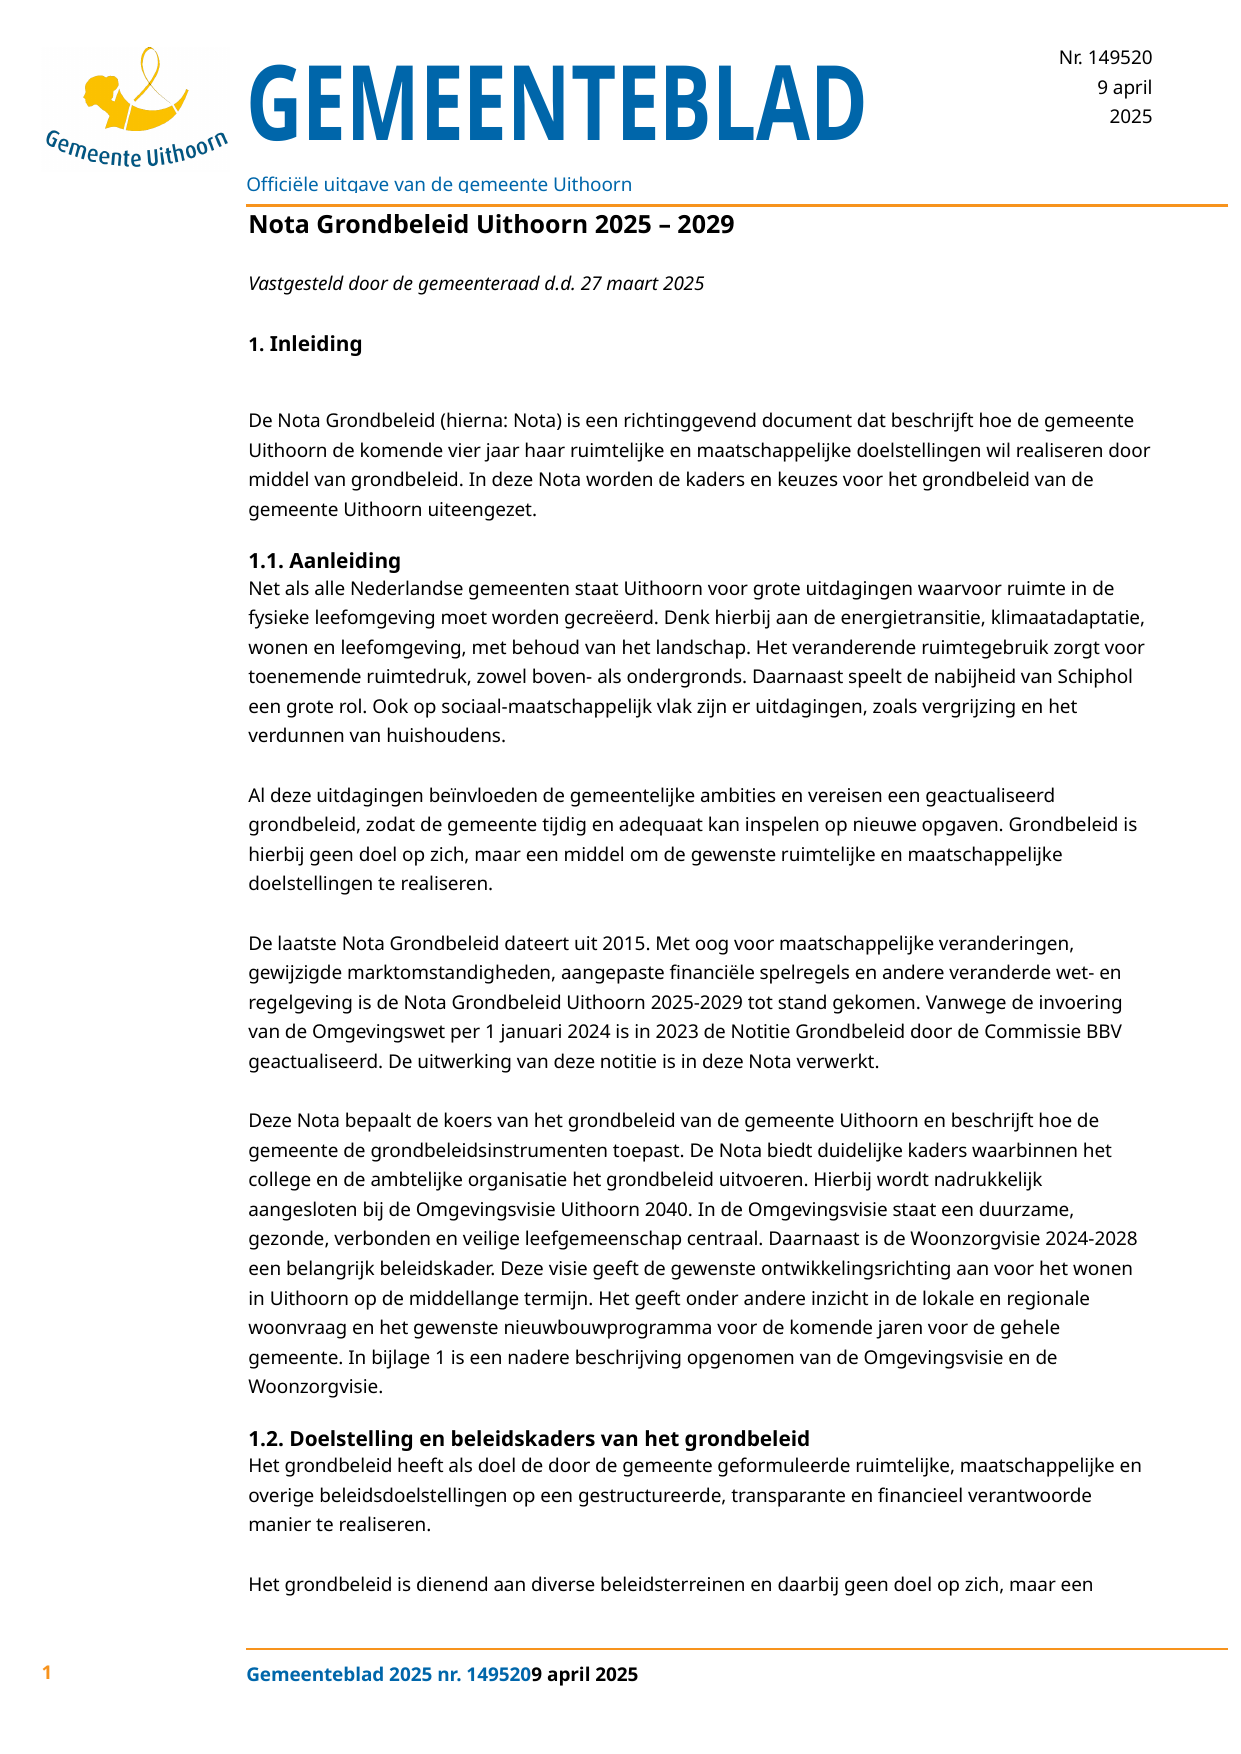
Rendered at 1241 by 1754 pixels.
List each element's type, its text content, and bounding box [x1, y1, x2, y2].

text Nota Grondbeleid Uithoorn 2025 – 2029 [248, 207, 1152, 241]
text Net als alle Nederlandse gemeenten staat Uithoorn voor grote uitdagingen waarvoor ruimte in de fysieke leefomgeving moet worden gecreëerd. Denk hierbij aan de energietransitie, klimaatadaptatie, wonen en leefomgeving, met behoud van het landschap. Het veranderende ruimtegebruik zorgt voor toenemende ruimtedruk, zowel boven- als ondergronds. Daarnaast speelt de nabijheid van Schiphol een grote rol. Ook op sociaal-maatschappelijk vlak zijn er uitdagingen, zoals vergrijzing en het verdunnen van huishoudens. [248, 575, 1152, 748]
text Deze Nota bepaalt de koers van het grondbeleid van de gemeente Uithoorn en beschrijft hoe de gemeente de grondbeleidsinstrumenten toepast. De Nota biedt duidelijke kaders waarbinnen het college en de ambtelijke organisatie het grondbeleid uitvoeren. Hierbij wordt nadrukkelijk aangesloten bij de Omgevingsvisie Uithoorn 2040. In de Omgevingsvisie staat een duurzame, gezonde, verbonden en veilige leefgemeenschap centraal. Daarnaast is de Woonzorgvisie 2024-2028 een belangrijk beleidskader. Deze visie geeft de gewenste ontwikkelingsrichting aan voor het wonen in Uithoorn op de middellange termijn. Het geeft onder andere inzicht in de lokale en regionale woonvraag en het gewenste nieuwbouwprogramma voor de komende jaren voor de gehele gemeente. In bijlage 1 is een nadere beschrijving opgenomen van de Omgevingsvisie en de Woonzorgvisie. [248, 1107, 1152, 1399]
text De laatste Nota Grondbeleid dateert uit 2015. Met oog voor maatschappelijke veranderingen, gewijzigde marktomstandigheden, aangepaste financiële spelregels en andere veranderde wet- en regelgeving is de Nota Grondbeleid Uithoorn 2025-2029 tot stand gekomen. Vanwege de invoering van de Omgevingswet per 1 januari 2024 is in 2023 de Notitie Grondbeleid door de Commissie BBV geactualiseerd. De uitwerking van deze notitie is in deze Nota verwerkt. [248, 930, 1152, 1074]
text Het grondbeleid is dienend aan diverse beleidsterreinen en daarbij geen doel op zich, maar een [248, 1571, 1152, 1596]
text 1.1. Aanleiding [248, 546, 1152, 575]
text Het grondbeleid heeft als doel de door de gemeente geformuleerde ruimtelijke, maatschappelijke en overige beleidsdoelstellingen op een gestructureerde, transparante en financieel verantwoorde manier te realiseren. [248, 1452, 1152, 1537]
picture [41, 47, 231, 172]
text De Nota Grondbeleid (hierna: Nota) is een richtinggevend document dat beschrijft hoe de gemeente Uithoorn de komende vier jaar haar ruimtelijke en maatschappelijke doelstellingen wil realiseren door middel van grondbeleid. In deze Nota worden de kaders en keuzes voor het grondbeleid van de gemeente Uithoorn uiteengezet. [248, 407, 1152, 522]
text 1. Inleiding [248, 329, 1152, 358]
text Vastgesteld door de gemeenteraad d.d. 27 maart 2025 [248, 270, 1152, 296]
text Al deze uitdagingen beïnvloeden de gemeentelijke ambities en vereisen een geactualiseerd grondbeleid, zodat de gemeente tijdig en adequaat kan inspelen op nieuwe opgaven. Grondbeleid is hierbij geen doel op zich, maar een middel om de gewenste ruimtelijke en maatschappelijke doelstellingen te realiseren. [248, 782, 1152, 896]
text 1.2. Doelstelling en beleidskaders van het grondbeleid [248, 1424, 1152, 1452]
